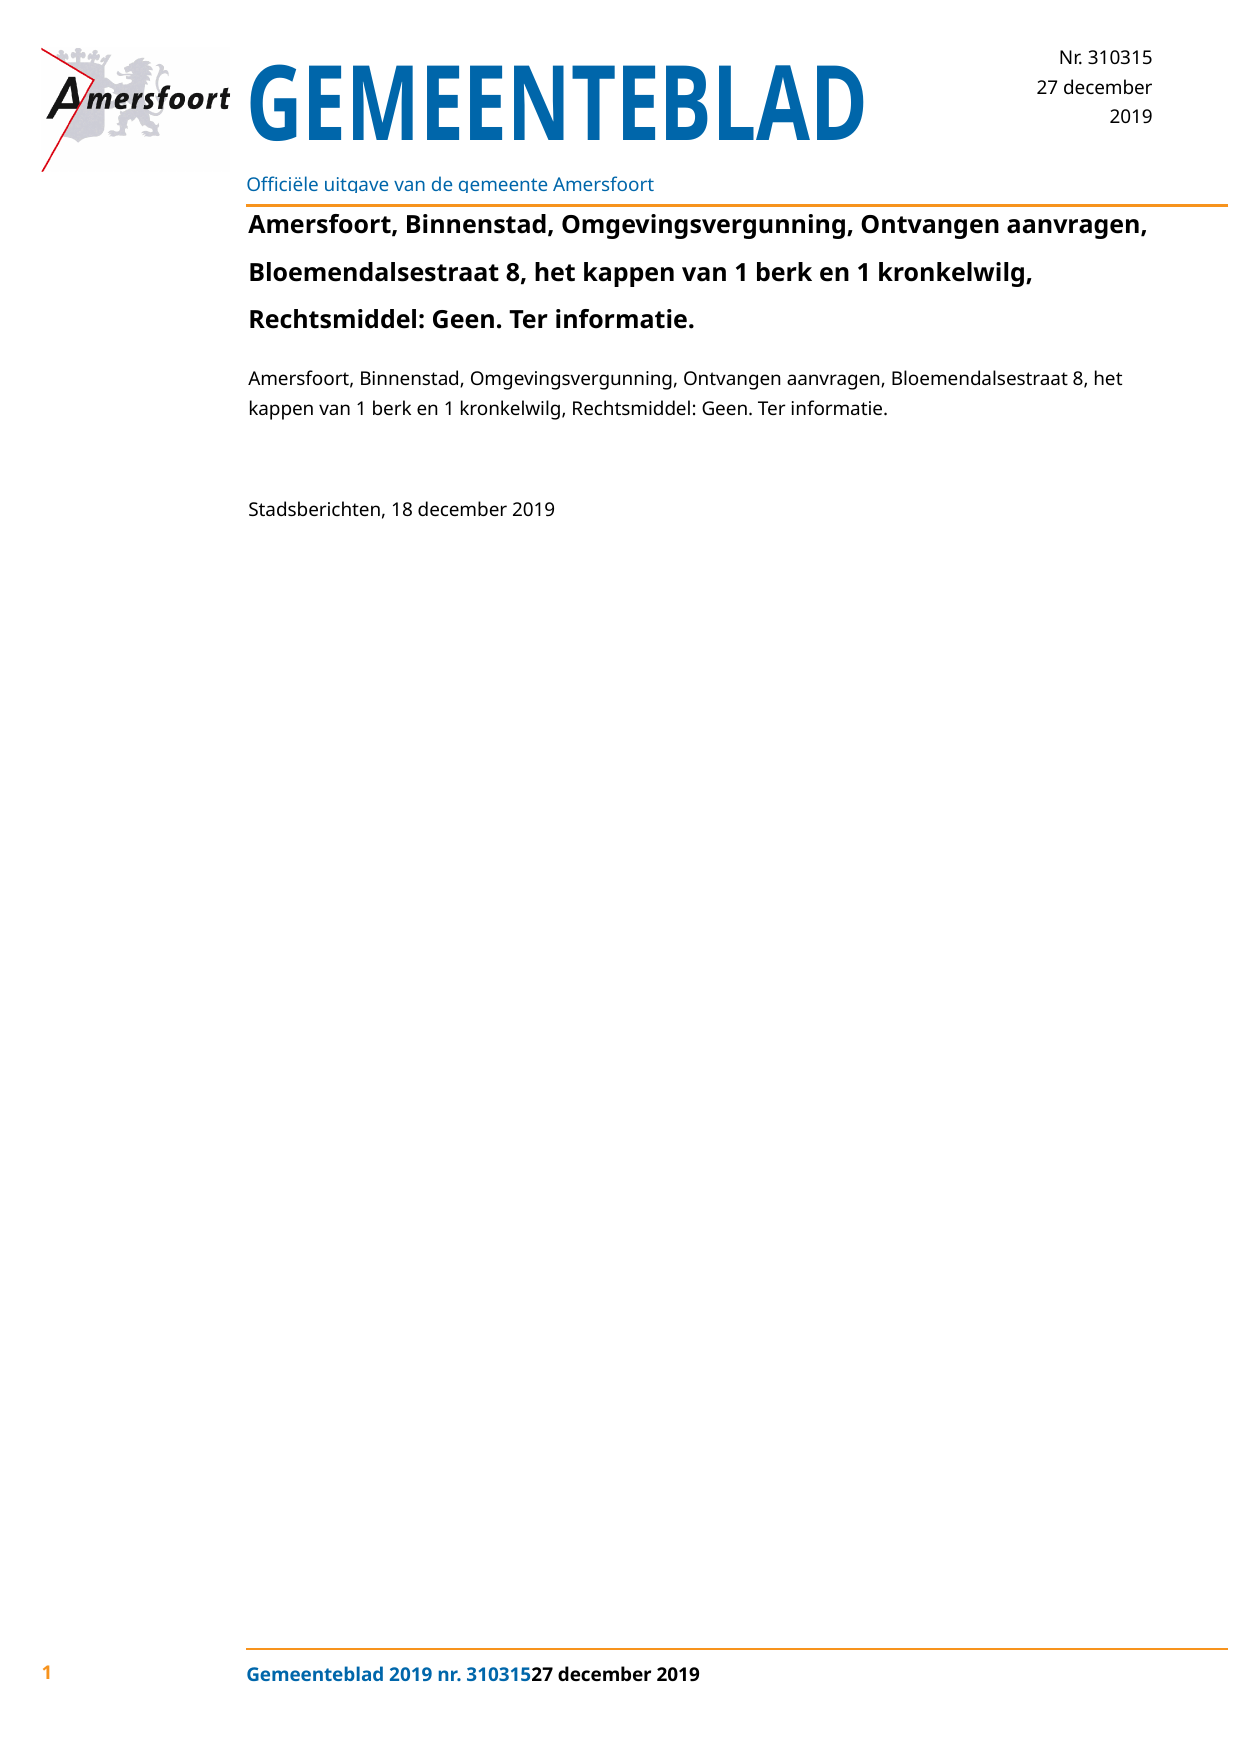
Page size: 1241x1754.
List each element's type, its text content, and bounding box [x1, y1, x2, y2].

picture [41, 47, 231, 172]
text Amersfoort, Binnenstad, Omgevingsvergunning, Ontvangen aanvragen, Bloemendalsestraat 8, het kappen van 1 berk en 1 kronkelwilg, Rechtsmiddel: Geen. Ter informatie. [248, 366, 1152, 421]
text Amersfoort, Binnenstad, Omgevingsvergunning, Ontvangen aanvragen, Bloemendalsestraat 8, het kappen van 1 berk en 1 kronkelwilg, Rechtsmiddel: Geen. Ter informatie. [248, 207, 1152, 336]
text Stadsberichten, 18 december 2019 [248, 496, 1152, 522]
